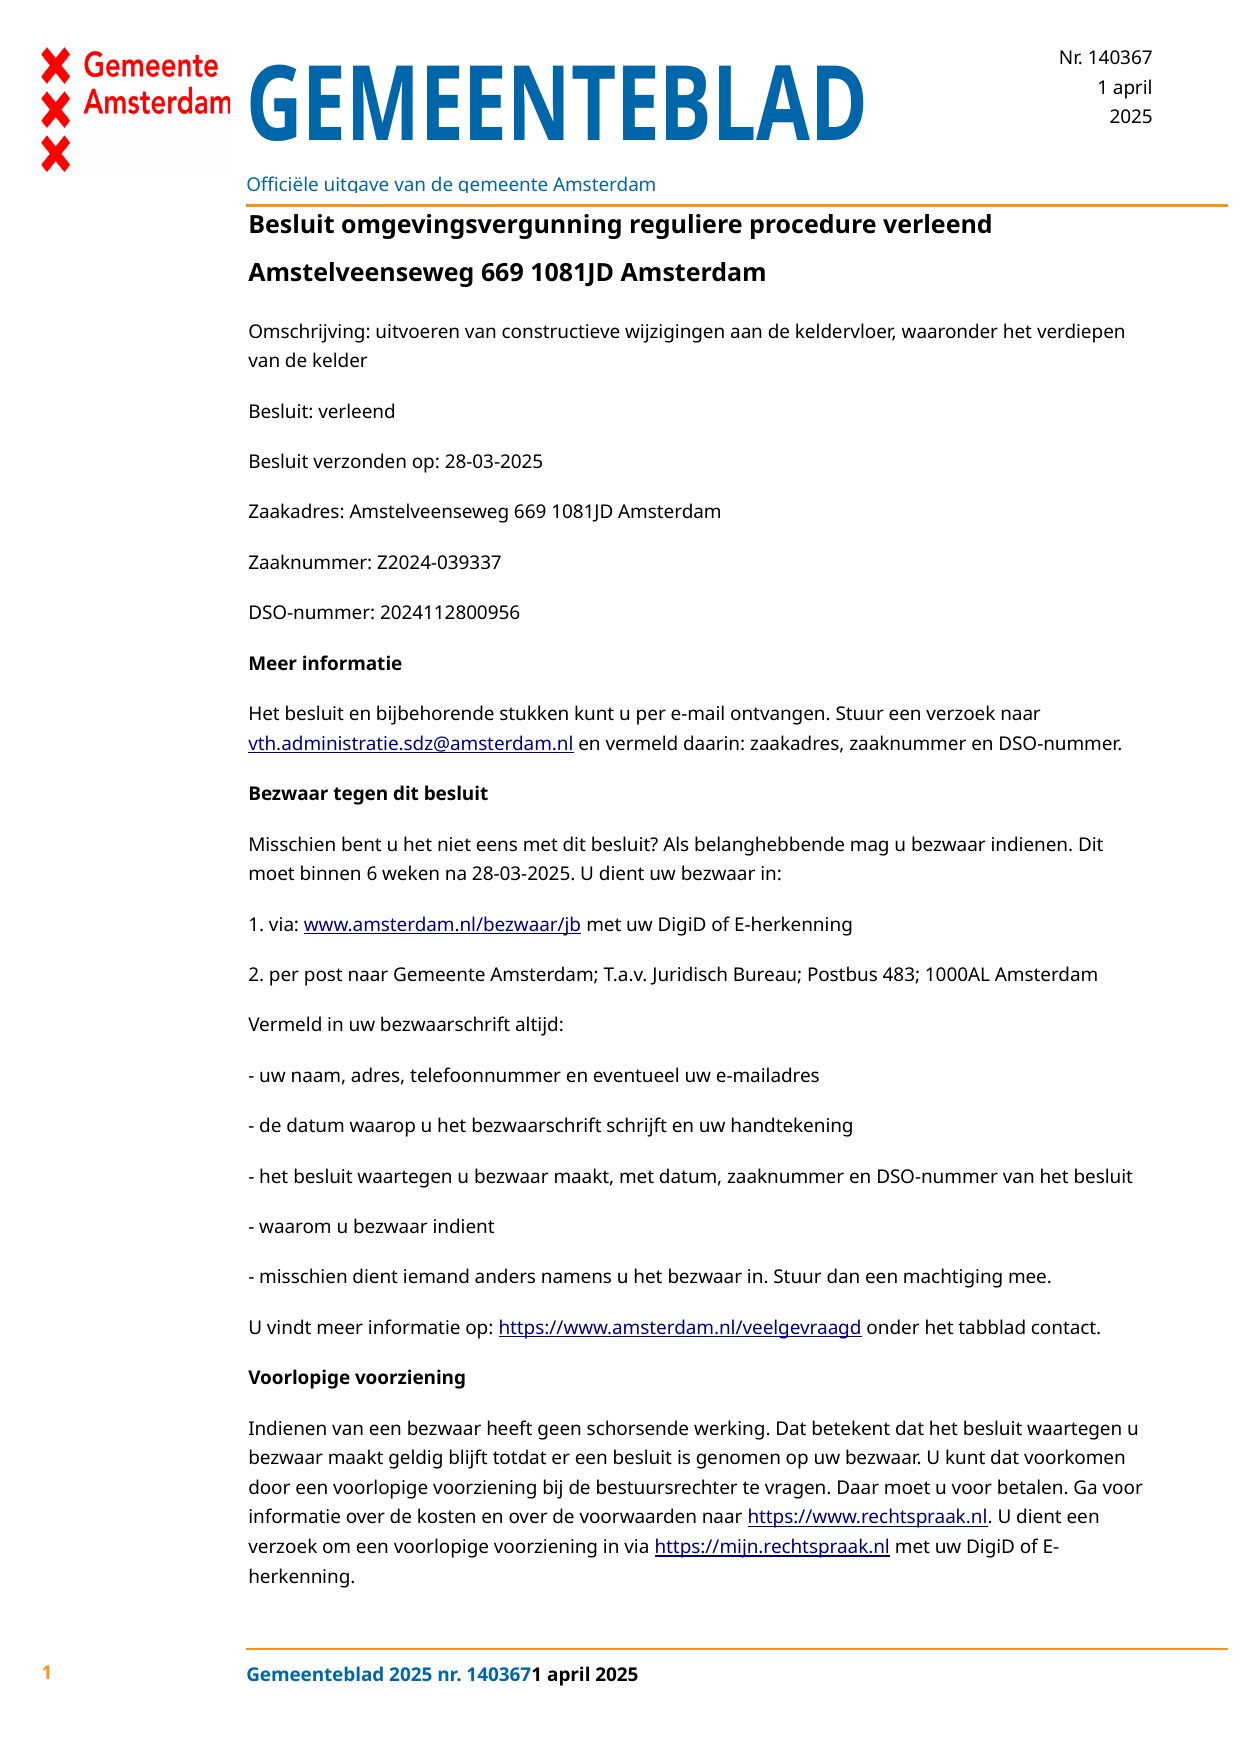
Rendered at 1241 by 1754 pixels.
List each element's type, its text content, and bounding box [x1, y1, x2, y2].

text - de datum waarop u het bezwaarschrift schrijft en uw handtekening [248, 1112, 1152, 1138]
text Besluit verzonden op: 28-03-2025 [248, 448, 1152, 474]
text Het besluit en bijbehorende stukken kunt u per e-mail ontvangen. Stuur een verzoek naar vth.administratie.sdz@amsterdam.nl en vermeld daarin: zaakadres, zaaknummer en DSO-nummer. [248, 700, 1152, 756]
text 2. per post naar Gemeente Amsterdam; T.a.v. Juridisch Bureau; Postbus 483; 1000AL Amsterdam [248, 961, 1152, 987]
text DSO-nummer: 2024112800956 [248, 599, 1152, 625]
text Meer informatie [248, 650, 1152, 676]
text Misschien bent u het niet eens met dit besluit? Als belanghebbende mag u bezwaar indienen. Dit moet binnen 6 weken na 28-03-2025. U dient uw bezwaar in: [248, 831, 1152, 886]
text 1. via: www.amsterdam.nl/bezwaar/jb met uw DigiD of E-herkenning [248, 911, 1152, 937]
text Omschrijving: uitvoeren van constructieve wijzigingen aan de keldervloer, waaronder het verdiepen van de kelder [248, 318, 1152, 373]
text - het besluit waartegen u bezwaar maakt, met datum, zaaknummer en DSO-nummer van het besluit [248, 1163, 1152, 1189]
text - uw naam, adres, telefoonnummer en eventueel uw e-mailadres [248, 1062, 1152, 1088]
text Bezwaar tegen dit besluit [248, 780, 1152, 806]
text U vindt meer informatie op: https://www.amsterdam.nl/veelgevraagd onder het tabblad contact. [248, 1314, 1152, 1340]
text Indienen van een bezwaar heeft geen schorsende werking. Dat betekent dat het besluit waartegen u bezwaar maakt geldig blijft totdat er een besluit is genomen op uw bezwaar. U kunt dat voorkomen door een voorlopige voorziening bij de bestuursrechter te vragen. Daar moet u voor betalen. Ga voor informatie over de kosten en over de voorwaarden naar https://www.rechtspraak.nl. U dient een verzoek om een voorlopige voorziening in via https://mijn.rechtspraak.nl met uw DigiD of E-herkenning. [248, 1415, 1152, 1589]
text - misschien dient iemand anders namens u het bezwaar in. Stuur dan een machtiging mee. [248, 1264, 1152, 1289]
text - waarom u bezwaar indient [248, 1213, 1152, 1239]
text Voorlopige voorziening [248, 1364, 1152, 1390]
text Zaakadres: Amstelveenseweg 669 1081JD Amsterdam [248, 499, 1152, 524]
text Vermeld in uw bezwaarschrift altijd: [248, 1012, 1152, 1037]
text Besluit omgevingsvergunning reguliere procedure verleend Amstelveenseweg 669 1081JD Amsterdam [248, 207, 1152, 288]
picture [41, 47, 231, 172]
text Zaaknummer: Z2024-039337 [248, 549, 1152, 575]
text Besluit: verleend [248, 398, 1152, 424]
